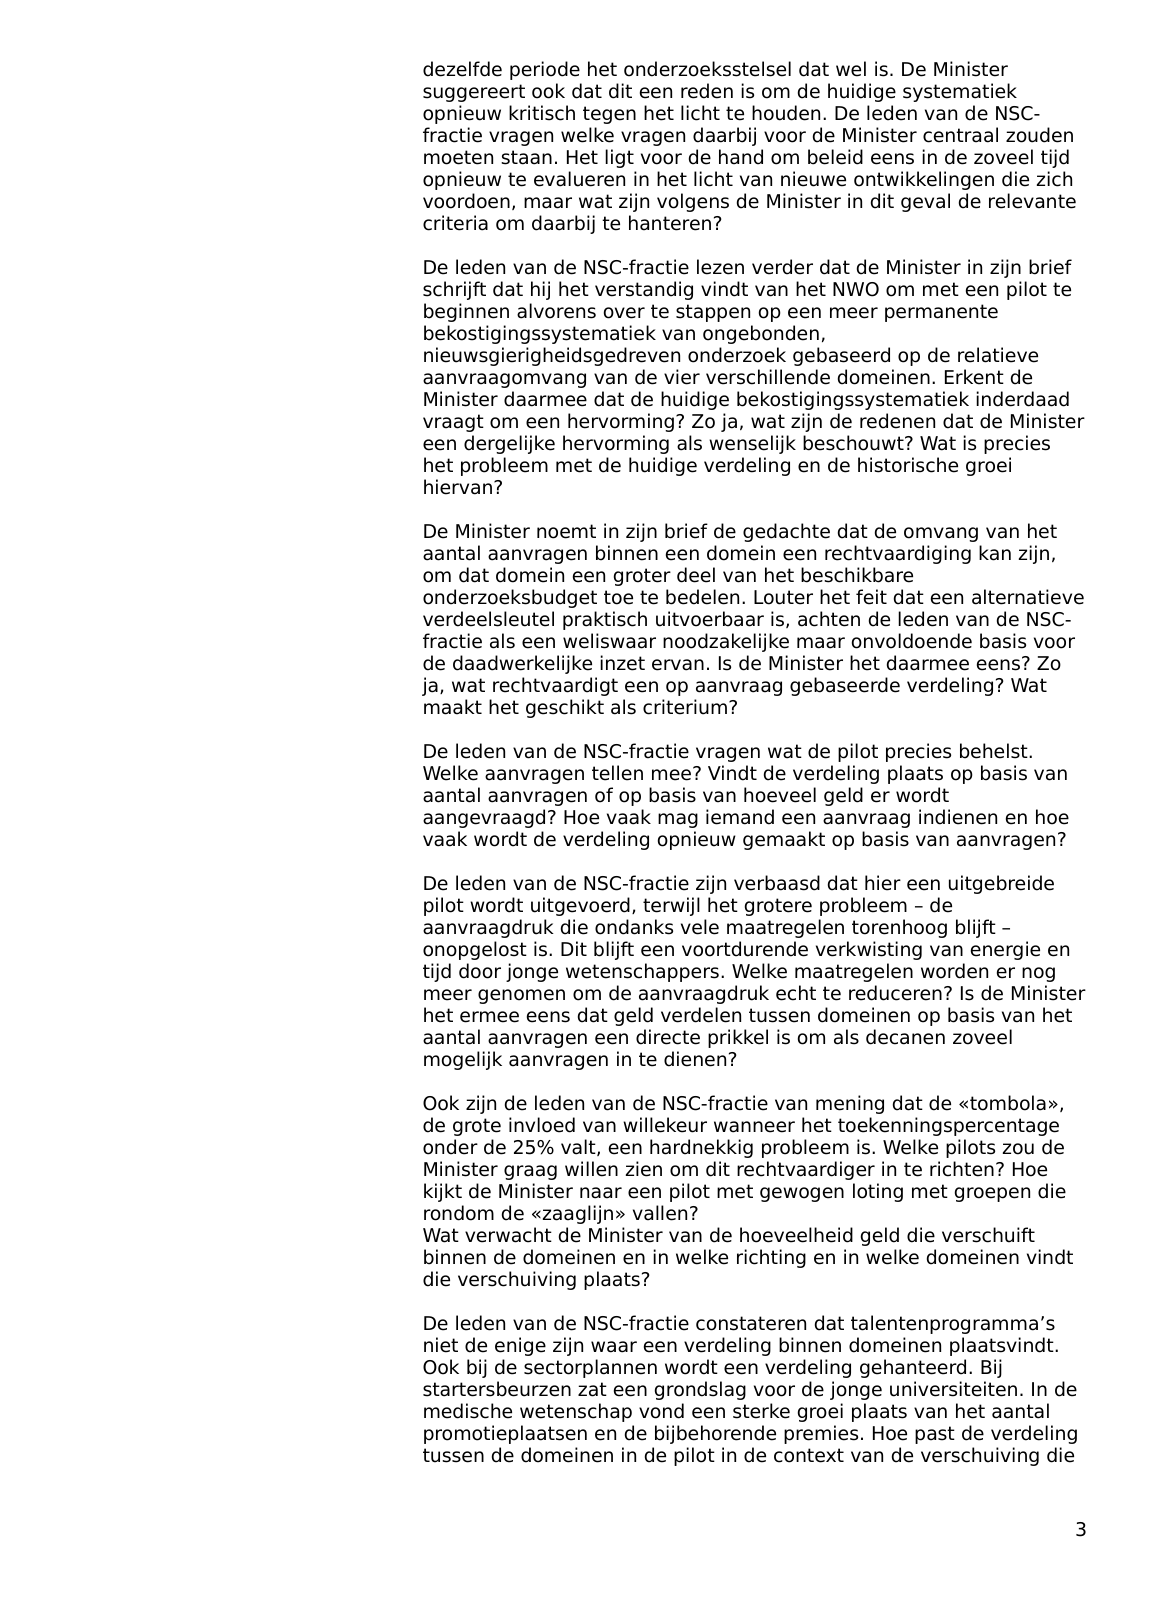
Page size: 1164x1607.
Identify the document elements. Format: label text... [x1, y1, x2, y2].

text De Minister noemt in zijn brief de gedachte dat de omvang van het aantal aanvragen binnen een domein een rechtvaardiging kan zijn, om dat domein een groter deel van het beschikbare onderzoeksbudget toe te bedelen. Louter het feit dat een alternatieve verdeelsleutel praktisch uitvoerbaar is, achten de leden van de NSC-fractie als een weliswaar noodzakelijke maar onvoldoende basis voor de daadwerkelijke inzet ervan. Is de Minister het daarmee eens? Zo ja, wat rechtvaardigt een op aanvraag gebaseerde verdeling? Wat maakt het geschikt als criterium? [422, 521, 1087, 719]
text De leden van de NSC-fractie zijn verbaasd dat hier een uitgebreide pilot wordt uitgevoerd, terwijl het grotere probleem – de aanvraagdruk die ondanks vele maatregelen torenhoog blijft – onopgelost is. Dit blijft een voortdurende verkwisting van energie en tijd door jonge wetenschappers. Welke maatregelen worden er nog meer genomen om de aanvraagdruk echt te reduceren? Is de Minister het ermee eens dat geld verdelen tussen domeinen op basis van het aantal aanvragen een directe prikkel is om als decanen zoveel mogelijk aanvragen in te dienen? [422, 873, 1087, 1071]
text Ook zijn de leden van de NSC-fractie van mening dat de «tombola», de grote invloed van willekeur wanneer het toekenningspercentage onder de 25% valt, een hardnekkig probleem is. Welke pilots zou de Minister graag willen zien om dit rechtvaardiger in te richten? Hoe kijkt de Minister naar een pilot met gewogen loting met groepen die rondom de «zaaglijn» vallen? [422, 1093, 1087, 1225]
text De leden van de NSC-fractie vragen wat de pilot precies behelst. Welke aanvragen tellen mee? Vindt de verdeling plaats op basis van aantal aanvragen of op basis van hoeveel geld er wordt aangevraagd? Hoe vaak mag iemand een aanvraag indienen en hoe vaak wordt de verdeling opnieuw gemaakt op basis van aanvragen? [422, 741, 1087, 851]
text dezelfde periode het onderzoeksstelsel dat wel is. De Minister suggereert ook dat dit een reden is om de huidige systematiek opnieuw kritisch tegen het licht te houden. De leden van de NSC-fractie vragen welke vragen daarbij voor de Minister centraal zouden moeten staan. Het ligt voor de hand om beleid eens in de zoveel tijd opnieuw te evalueren in het licht van nieuwe ontwikkelingen die zich voordoen, maar wat zijn volgens de Minister in dit geval de relevante criteria om daarbij te hanteren? [422, 59, 1087, 235]
text Wat verwacht de Minister van de hoeveelheid geld die verschuift binnen de domeinen en in welke richting en in welke domeinen vindt die verschuiving plaats? [422, 1225, 1087, 1291]
text De leden van de NSC-fractie lezen verder dat de Minister in zijn brief schrijft dat hij het verstandig vindt van het NWO om met een pilot te beginnen alvorens over te stappen op een meer permanente bekostigingssystematiek van ongebonden, nieuwsgierigheidsgedreven onderzoek gebaseerd op de relatieve aanvraagomvang van de vier verschillende domeinen. Erkent de Minister daarmee dat de huidige bekostigingssystematiek inderdaad vraagt om een hervorming? Zo ja, wat zijn de redenen dat de Minister een dergelijke hervorming als wenselijk beschouwt? Wat is precies het probleem met de huidige verdeling en de historische groei hiervan? [422, 257, 1087, 499]
text De leden van de NSC-fractie constateren dat talentenprogramma’s niet de enige zijn waar een verdeling binnen domeinen plaatsvindt. Ook bij de sectorplannen wordt een verdeling gehanteerd. Bij startersbeurzen zat een grondslag voor de jonge universiteiten. In de medische wetenschap vond een sterke groei plaats van het aantal promotieplaatsen en de bijbehorende premies. Hoe past de verdeling tussen de domeinen in de pilot in de context van de verschuiving die [422, 1313, 1087, 1467]
